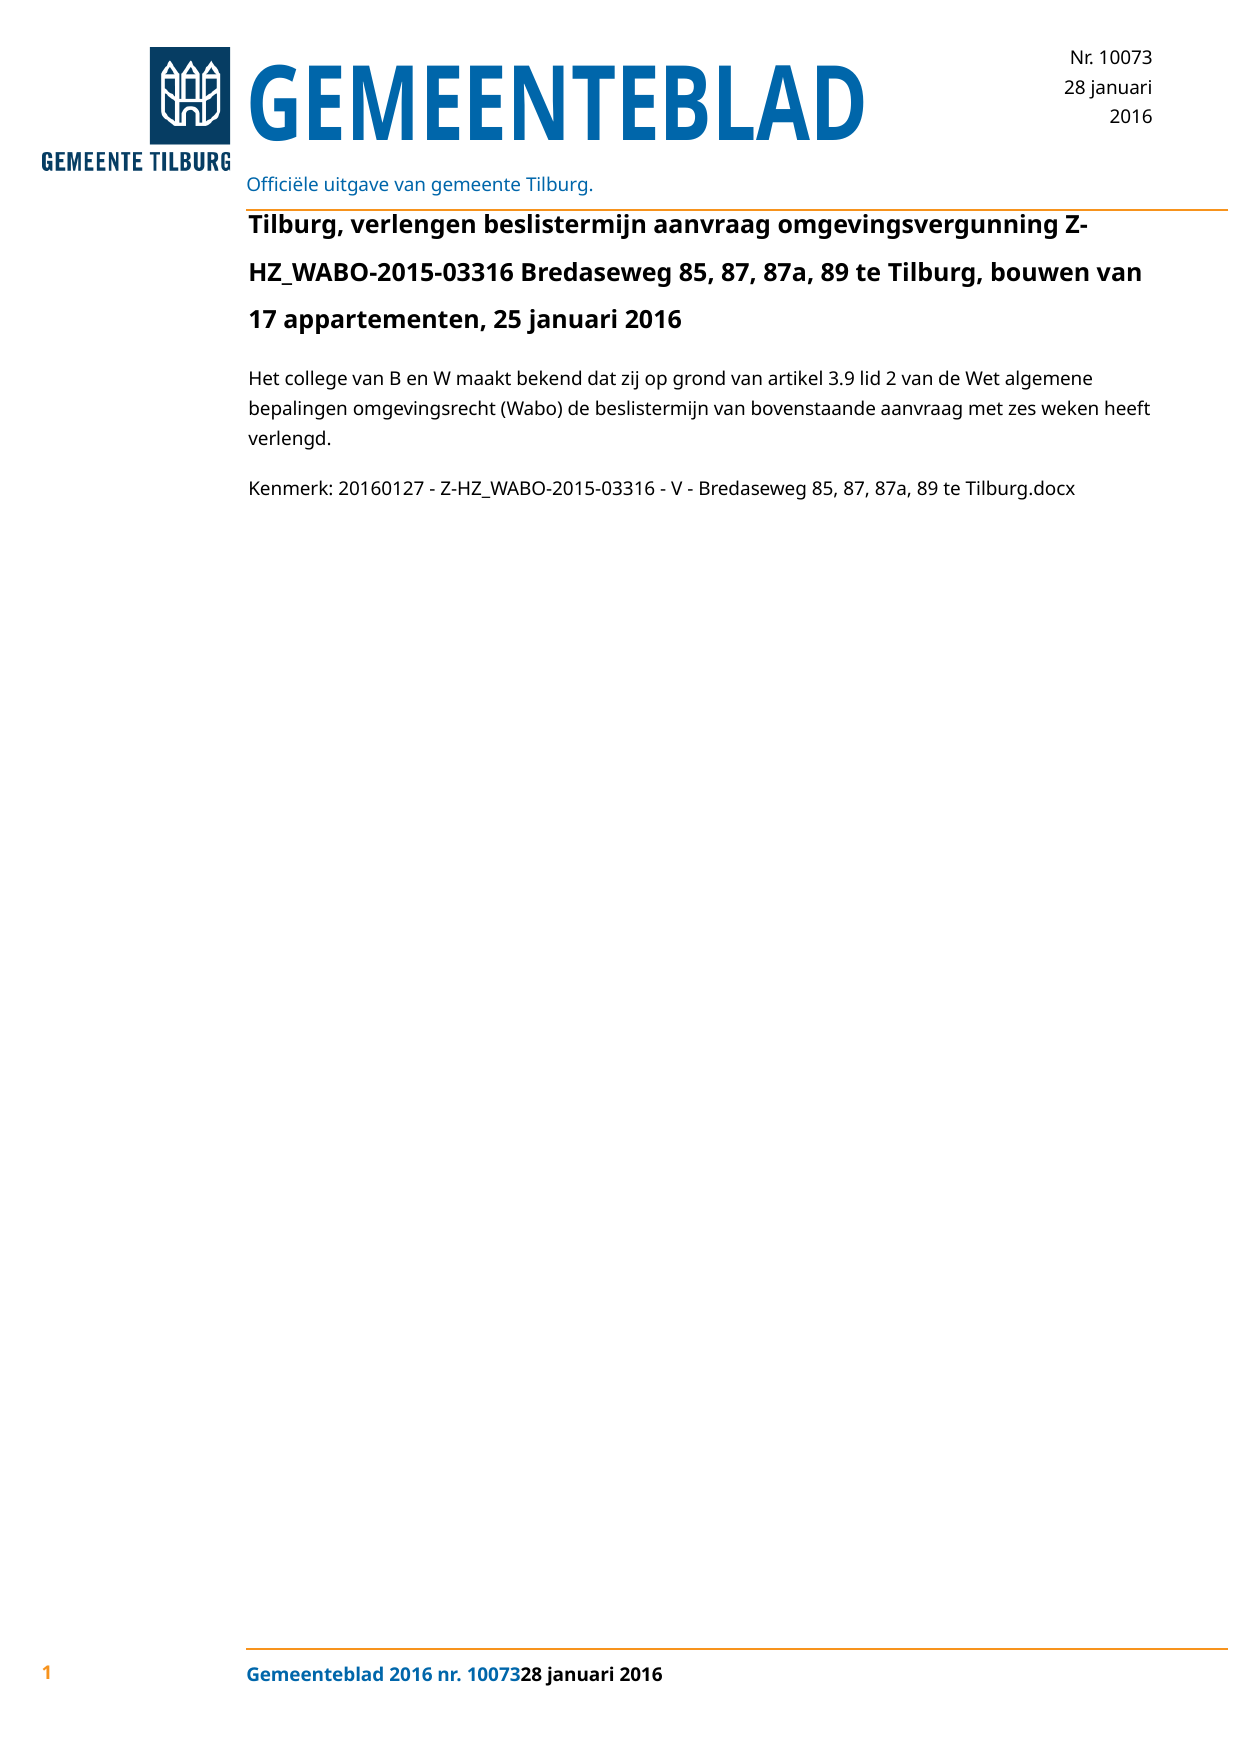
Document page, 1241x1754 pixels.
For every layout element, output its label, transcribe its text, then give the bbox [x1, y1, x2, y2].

text Het college van B en W maakt bekend dat zij op grond van artikel 3.9 lid 2 van de Wet algemene bepalingen omgevingsrecht (Wabo) de beslistermijn van bovenstaande aanvraag met zes weken heeft verlengd. [248, 366, 1152, 450]
text Tilburg, verlengen beslistermijn aanvraag omgevingsvergunning Z-HZ_WABO-2015-03316 Bredaseweg 85, 87, 87a, 89 te Tilburg, bouwen van 17 appartementen, 25 januari 2016 [248, 211, 1152, 336]
text Kenmerk: 20160127 - Z-HZ_WABO-2015-03316 - V - Bredaseweg 85, 87, 87a, 89 te Tilburg.docx [248, 475, 1152, 501]
picture [41, 47, 231, 172]
